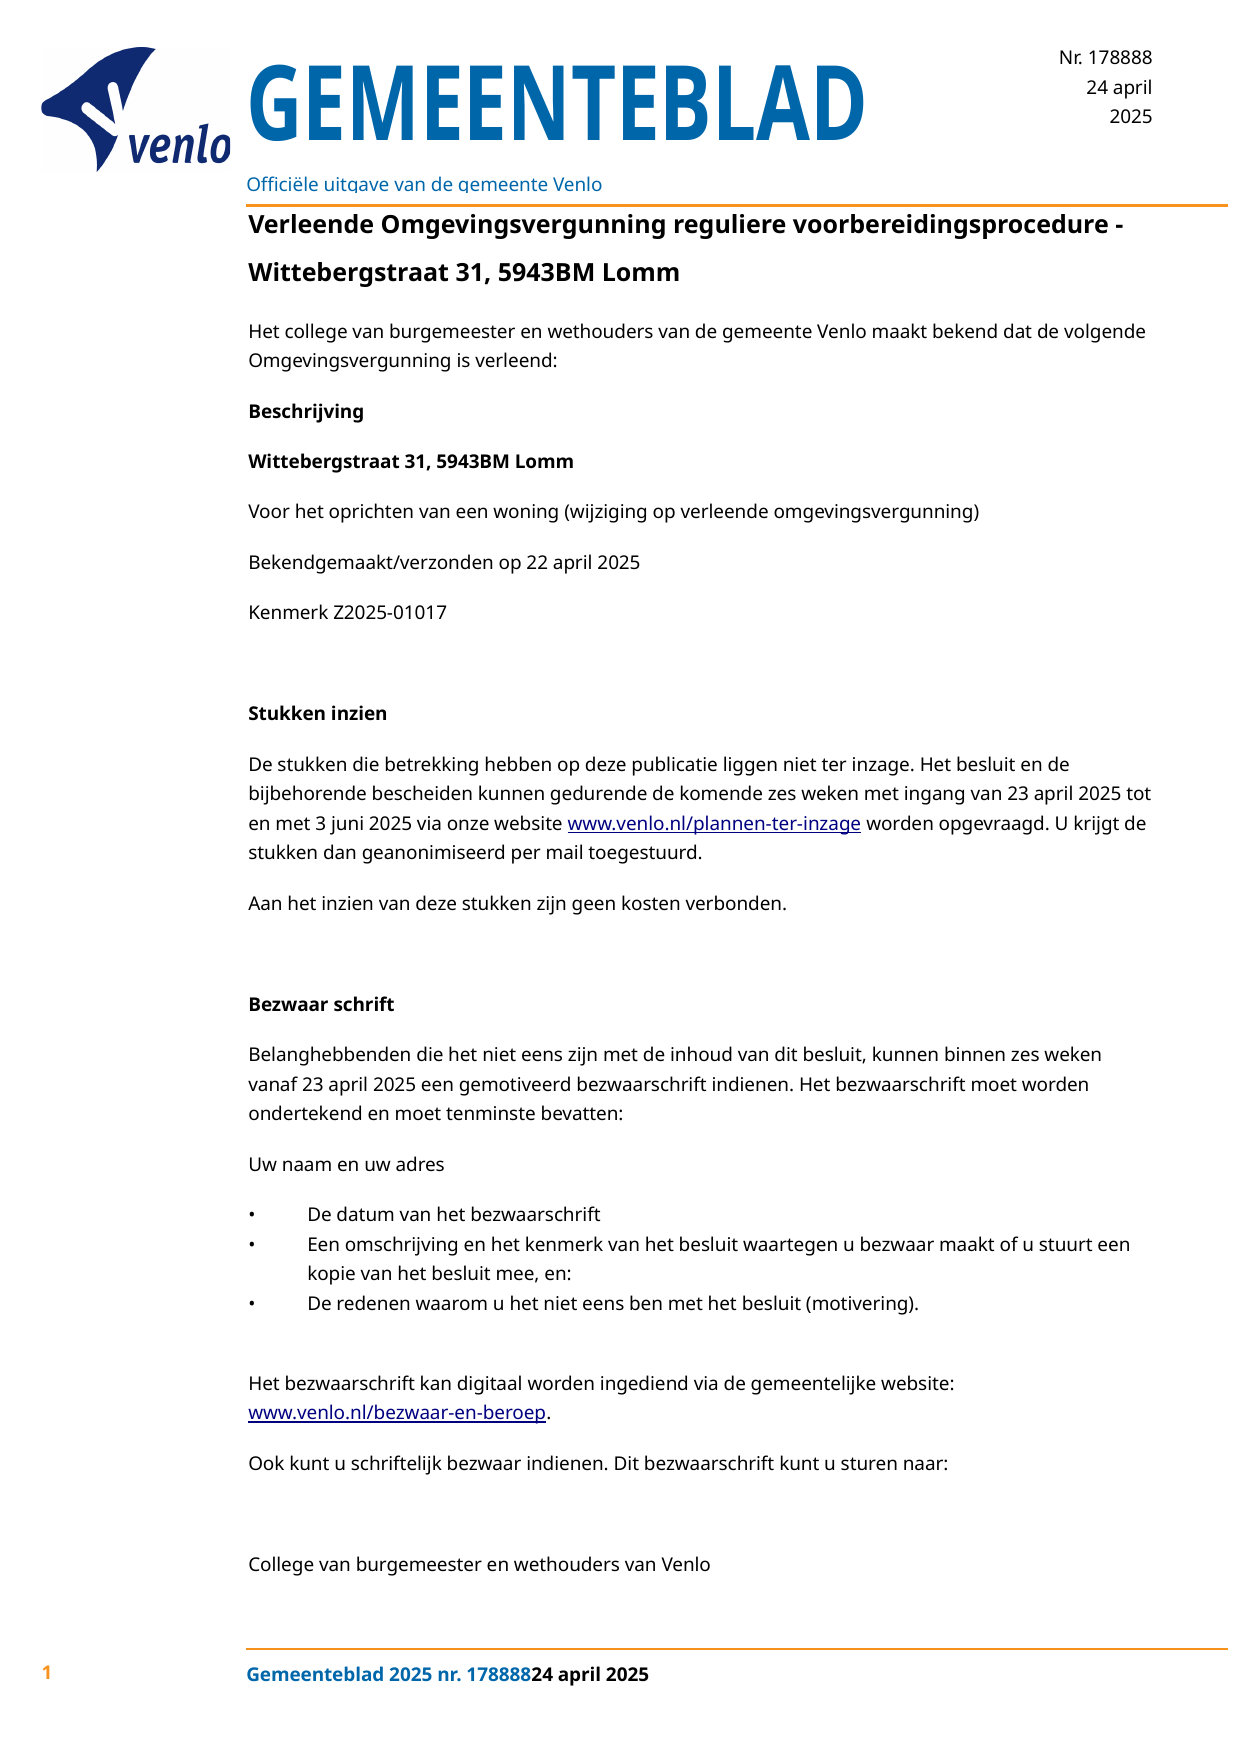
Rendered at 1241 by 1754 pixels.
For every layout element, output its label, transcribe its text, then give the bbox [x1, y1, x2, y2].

text Beschrijving [248, 398, 1152, 424]
text College van burgemeester en wethouders van Venlo [248, 1551, 1152, 1577]
text Bekendgemaakt/verzonden op 22 april 2025 [248, 549, 1152, 575]
text Kenmerk Z2025-01017 [248, 599, 1152, 625]
text Verleende Omgevingsvergunning reguliere voorbereidingsprocedure - Wittebergstraat 31, 5943BM Lomm [248, 207, 1152, 288]
text Aan het inzien van deze stukken zijn geen kosten verbonden. [248, 890, 1152, 916]
text De stukken die betrekking hebben op deze publicatie liggen niet ter inzage. Het besluit en de bijbehorende bescheiden kunnen gedurende de komende zes weken met ingang van 23 april 2025 tot en met 3 juni 2025 via onze website www.venlo.nl/plannen-ter-inzage worden opgevraagd. U krijgt de stukken dan geanonimiseerd per mail toegestuurd. [248, 751, 1152, 865]
list De redenen waarom u het niet eens ben met het besluit (motivering). [248, 1290, 1152, 1316]
text Het bezwaarschrift kan digitaal worden ingediend via de gemeentelijke website: www.venlo.nl/bezwaar-en-beroep. [248, 1370, 1152, 1425]
text Bezwaar schrift [248, 991, 1152, 1017]
list Een omschrijving en het kenmerk van het besluit waartegen u bezwaar maakt of u stuurt een kopie van het besluit mee, en: [248, 1231, 1152, 1286]
text Uw naam en uw adres [248, 1151, 1152, 1177]
text Voor het oprichten van een woning (wijziging op verleende omgevingsvergunning) [248, 499, 1152, 524]
text Wittebergstraat 31, 5943BM Lomm [248, 448, 1152, 474]
text Stukken inzien [248, 700, 1152, 726]
text Ook kunt u schriftelijk bezwaar indienen. Dit bezwaarschrift kunt u sturen naar: [248, 1450, 1152, 1476]
text Belanghebbenden die het niet eens zijn met de inhoud van dit besluit, kunnen binnen zes weken vanaf 23 april 2025 een gemotiveerd bezwaarschrift indienen. Het bezwaarschrift moet worden ondertekend en moet tenminste bevatten: [248, 1041, 1152, 1126]
text Het college van burgemeester en wethouders van de gemeente Venlo maakt bekend dat de volgende Omgevingsvergunning is verleend: [248, 318, 1152, 373]
picture [41, 47, 231, 172]
list De datum van het bezwaarschrift [248, 1201, 1152, 1227]
